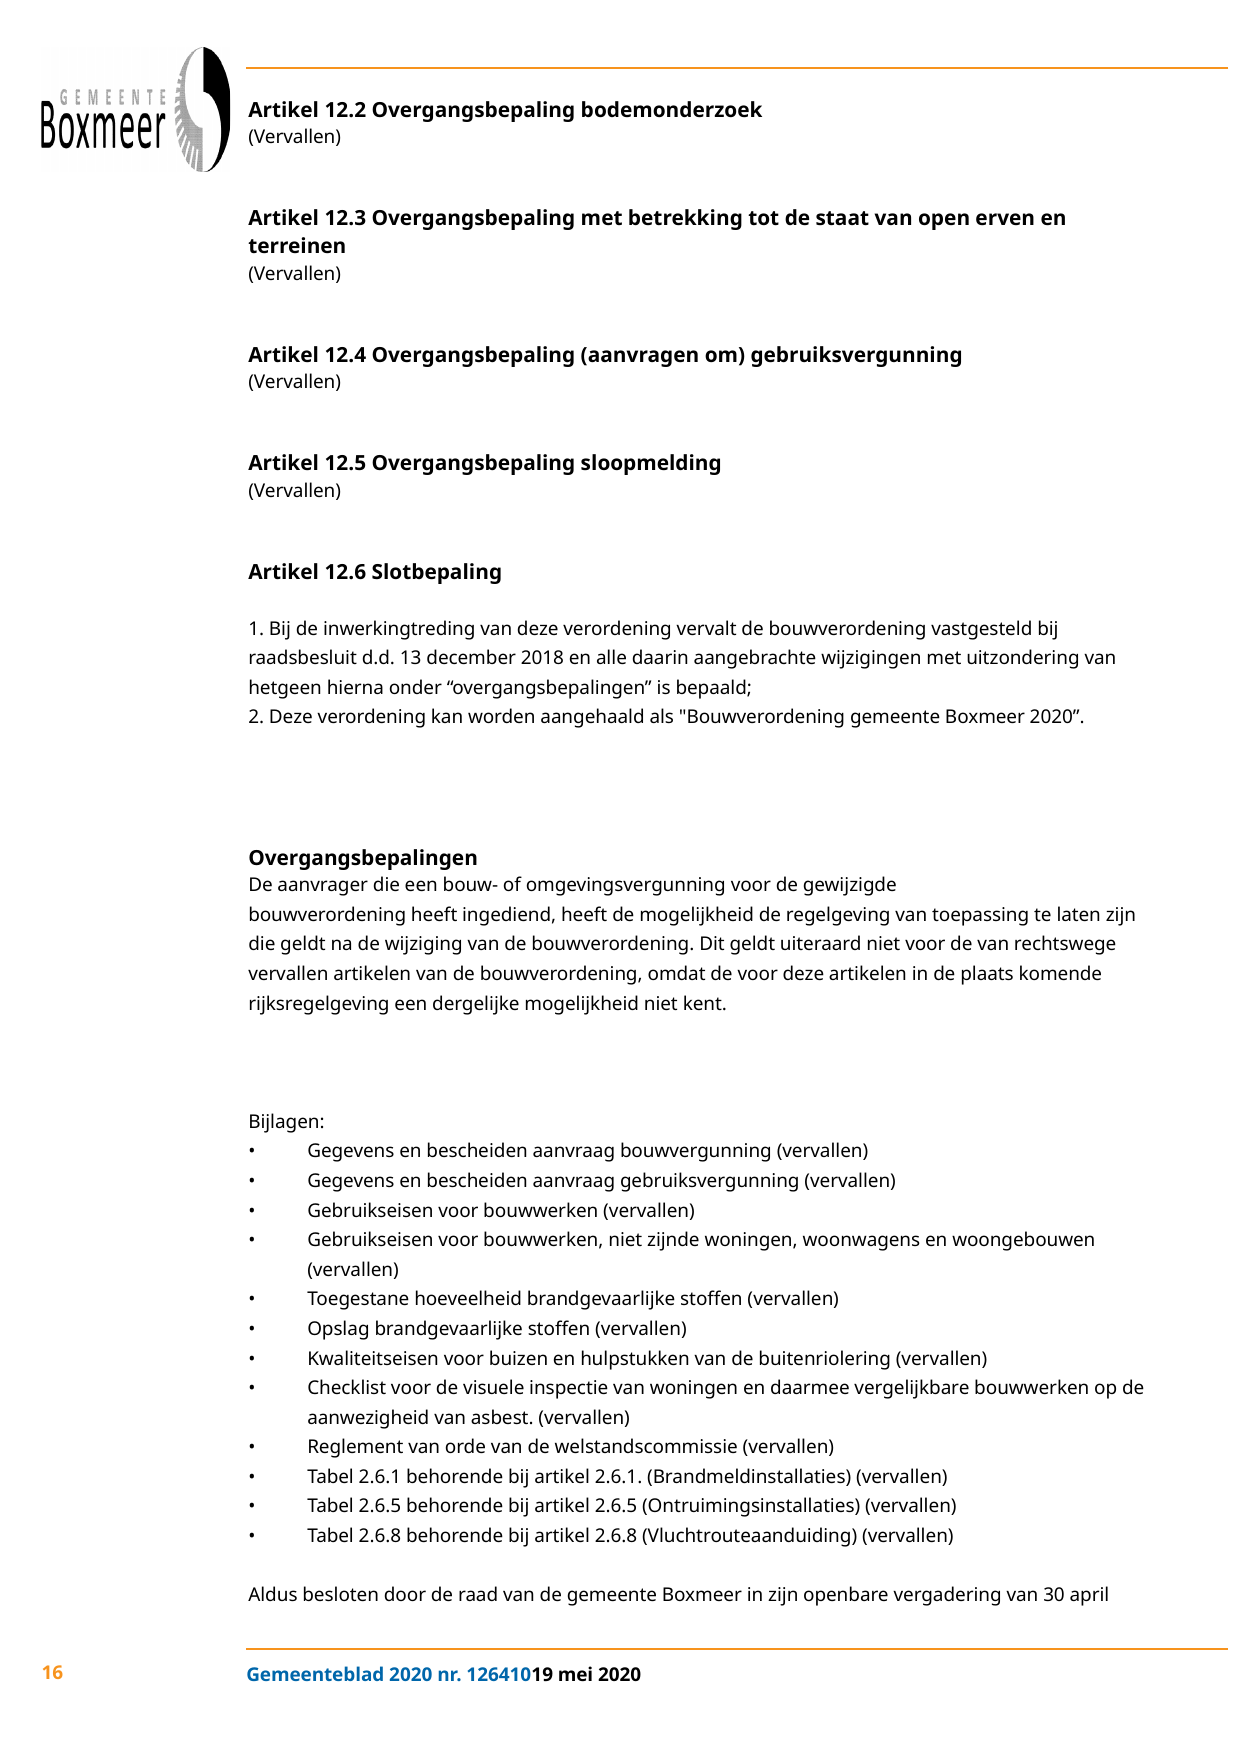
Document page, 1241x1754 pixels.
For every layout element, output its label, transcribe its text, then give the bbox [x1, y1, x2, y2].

text bouwverordening heeft ingediend, heeft de mogelijkheid de regelgeving van toepassing te laten zijn die geldt na de wijziging van de bouwverordening. Dit geldt uiteraard niet voor de van rechtswege vervallen artikelen van de bouwverordening, omdat de voor deze artikelen in de plaats komende rijksregelgeving een dergelijke mogelijkheid niet kent. [248, 901, 1152, 1015]
text 1. Bij de inwerkingtreding van deze verordening vervalt de bouwverordening vastgesteld bij raadsbesluit d.d. 13 december 2018 en alle daarin aangebrachte wijzigingen met uitzondering van hetgeen hierna onder “overgangsbepalingen” is bepaald; [248, 615, 1152, 700]
picture [41, 47, 231, 172]
text Artikel 12.2 Overgangsbepaling bodemonderzoek [248, 95, 1152, 123]
list Checklist voor de visuele inspectie van woningen en daarmee vergelijkbare bouwwerken op de aanwezigheid van asbest. (vervallen) [248, 1374, 1152, 1429]
text Aldus besloten door de raad van de gemeente Boxmeer in zijn openbare vergadering van 30 april [248, 1581, 1152, 1607]
text (Vervallen) [248, 368, 1152, 394]
list Gegevens en bescheiden aanvraag bouwvergunning (vervallen) [248, 1138, 1152, 1163]
list Gebruikseisen voor bouwwerken (vervallen) [248, 1197, 1152, 1222]
list Reglement van orde van de welstandscommissie (vervallen) [248, 1433, 1152, 1459]
text Artikel 12.6 Slotbepaling [248, 557, 1152, 585]
text Bijlagen: [248, 1108, 1152, 1134]
list Gebruikseisen voor bouwwerken, niet zijnde woningen, woonwagens en woongebouwen (vervallen) [248, 1226, 1152, 1282]
text (Vervallen) [248, 477, 1152, 503]
list Kwaliteitseisen voor buizen en hulpstukken van de buitenriolering (vervallen) [248, 1345, 1152, 1370]
list Opslag brandgevaarlijke stoffen (vervallen) [248, 1315, 1152, 1341]
list Gegevens en bescheiden aanvraag gebruiksvergunning (vervallen) [248, 1167, 1152, 1193]
text Artikel 12.3 Overgangsbepaling met betrekking tot de staat van open erven en terreinen [248, 203, 1152, 260]
text Artikel 12.4 Overgangsbepaling (aanvragen om) gebruiksvergunning [248, 340, 1152, 368]
list Toegestane hoeveelheid brandgevaarlijke stoffen (vervallen) [248, 1286, 1152, 1311]
text (Vervallen) [248, 123, 1152, 149]
list Tabel 2.6.8 behorende bij artikel 2.6.8 (Vluchtrouteaanduiding) (vervallen) [248, 1522, 1152, 1548]
text De aanvrager die een bouw- of omgevingsvergunning voor de gewijzigde [248, 871, 1152, 897]
text Overgangsbepalingen [248, 843, 1152, 871]
list Tabel 2.6.5 behorende bij artikel 2.6.5 (Ontruimingsinstallaties) (vervallen) [248, 1493, 1152, 1518]
text 2. Deze verordening kan worden aangehaald als "Bouwverordening gemeente Boxmeer 2020”. [248, 704, 1152, 729]
text (Vervallen) [248, 260, 1152, 286]
text Artikel 12.5 Overgangsbepaling sloopmelding [248, 448, 1152, 477]
list Tabel 2.6.1 behorende bij artikel 2.6.1. (Brandmeldinstallaties) (vervallen) [248, 1463, 1152, 1489]
